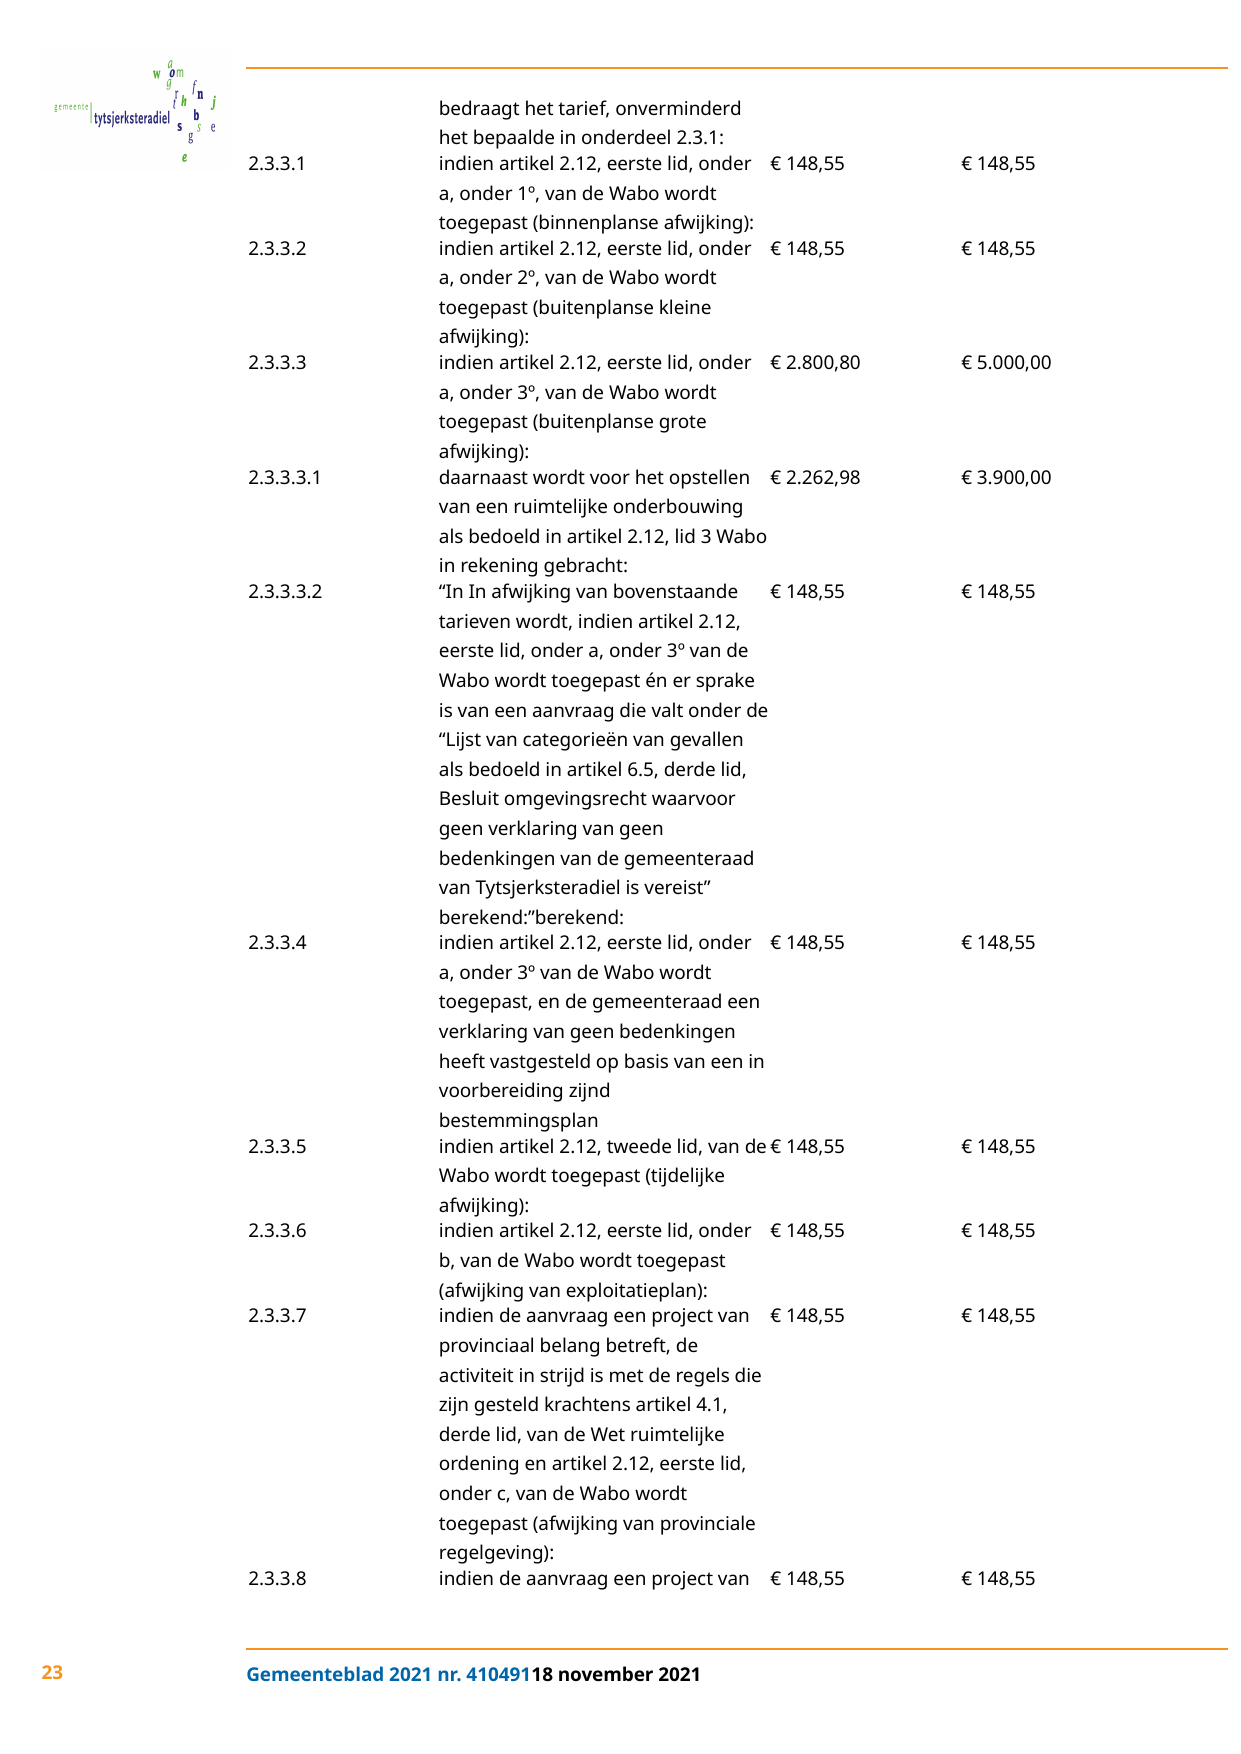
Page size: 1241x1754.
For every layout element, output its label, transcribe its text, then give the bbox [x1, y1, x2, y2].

table_cell 2.3.3.1 [248, 150, 439, 235]
table_cell € 2.800,80 [770, 350, 961, 464]
table_cell € 148,55 [961, 1303, 1152, 1565]
table_cell € 148,55 [961, 235, 1152, 349]
table_cell [770, 95, 961, 150]
table_cell indien de aanvraag een project van [439, 1565, 770, 1591]
table_cell € 148,55 [770, 579, 961, 929]
table_cell 2.3.3.3.1 [248, 464, 439, 578]
table_cell 2.3.3.5 [248, 1133, 439, 1218]
picture [41, 47, 231, 172]
table_cell € 148,55 [770, 150, 961, 235]
table_cell indien artikel 2.12, eerste lid, onder b, van de Wabo wordt toegepast (afwijking van exploitatieplan): [439, 1218, 770, 1303]
table_cell € 3.900,00 [961, 464, 1152, 578]
table_cell 2.3.3.7 [248, 1303, 439, 1565]
table_cell 2.3.3.3 [248, 350, 439, 464]
table_cell € 148,55 [770, 1565, 961, 1591]
table_cell indien artikel 2.12, eerste lid, onder a, onder 1º, van de Wabo wordt toegepast (binnenplanse afwijking): [439, 150, 770, 235]
table_cell € 148,55 [961, 1133, 1152, 1218]
table_cell 2.3.3.3.2 [248, 579, 439, 929]
table_cell indien artikel 2.12, eerste lid, onder a, onder 3º, van de Wabo wordt toegepast (buitenplanse grote afwijking): [439, 350, 770, 464]
table_cell indien de aanvraag een project van provinciaal belang betreft, de activiteit in strijd is met de regels die zijn gesteld krachtens artikel 4.1, derde lid, van de Wet ruimtelijke ordening en artikel 2.12, eerste lid, onder c, van de Wabo wordt toegepast (afwijking van provinciale regelgeving): [439, 1303, 770, 1565]
table_cell € 148,55 [961, 930, 1152, 1133]
table_cell [248, 95, 439, 150]
table_cell € 148,55 [961, 1565, 1152, 1591]
table_cell 2.3.3.2 [248, 235, 439, 349]
table_cell 2.3.3.6 [248, 1218, 439, 1303]
table_cell € 148,55 [961, 579, 1152, 929]
table_cell € 148,55 [770, 930, 961, 1133]
table_cell € 148,55 [770, 1133, 961, 1218]
table_cell € 148,55 [770, 235, 961, 349]
table_cell indien artikel 2.12, eerste lid, onder a, onder 3º van de Wabo wordt toegepast, en de gemeenteraad een verklaring van geen bedenkingen heeft vastgesteld op basis van een in voorbereiding zijnd bestemmingsplan [439, 930, 770, 1133]
table_cell € 148,55 [961, 1218, 1152, 1303]
table_cell 2.3.3.8 [248, 1565, 439, 1591]
table_cell € 148,55 [770, 1218, 961, 1303]
table_cell € 148,55 [961, 150, 1152, 235]
table_cell indien artikel 2.12, tweede lid, van de Wabo wordt toegepast (tijdelijke afwijking): [439, 1133, 770, 1218]
table_cell daarnaast wordt voor het opstellen van een ruimtelijke onderbouwing als bedoeld in artikel 2.12, lid 3 Wabo in rekening gebracht: [439, 464, 770, 578]
table_cell [961, 95, 1152, 150]
table_cell indien artikel 2.12, eerste lid, onder a, onder 2º, van de Wabo wordt toegepast (buitenplanse kleine afwijking): [439, 235, 770, 349]
table_cell € 148,55 [770, 1303, 961, 1565]
table_cell € 2.262,98 [770, 464, 961, 578]
table_cell bedraagt het tarief, onverminderd het bepaalde in onderdeel 2.3.1: [439, 95, 770, 150]
table_cell 2.3.3.4 [248, 930, 439, 1133]
table_cell € 5.000,00 [961, 350, 1152, 464]
table_cell “In In afwijking van bovenstaande tarieven wordt, indien artikel 2.12, eerste lid, onder a, onder 3º van de Wabo wordt toegepast én er sprake is van een aanvraag die valt onder de “Lijst van categorieën van gevallen als bedoeld in artikel 6.5, derde lid, Besluit omgevingsrecht waarvoor geen verklaring van geen bedenkingen van de gemeenteraad van Tytsjerksteradiel is vereist” berekend:”berekend: [439, 579, 770, 929]
